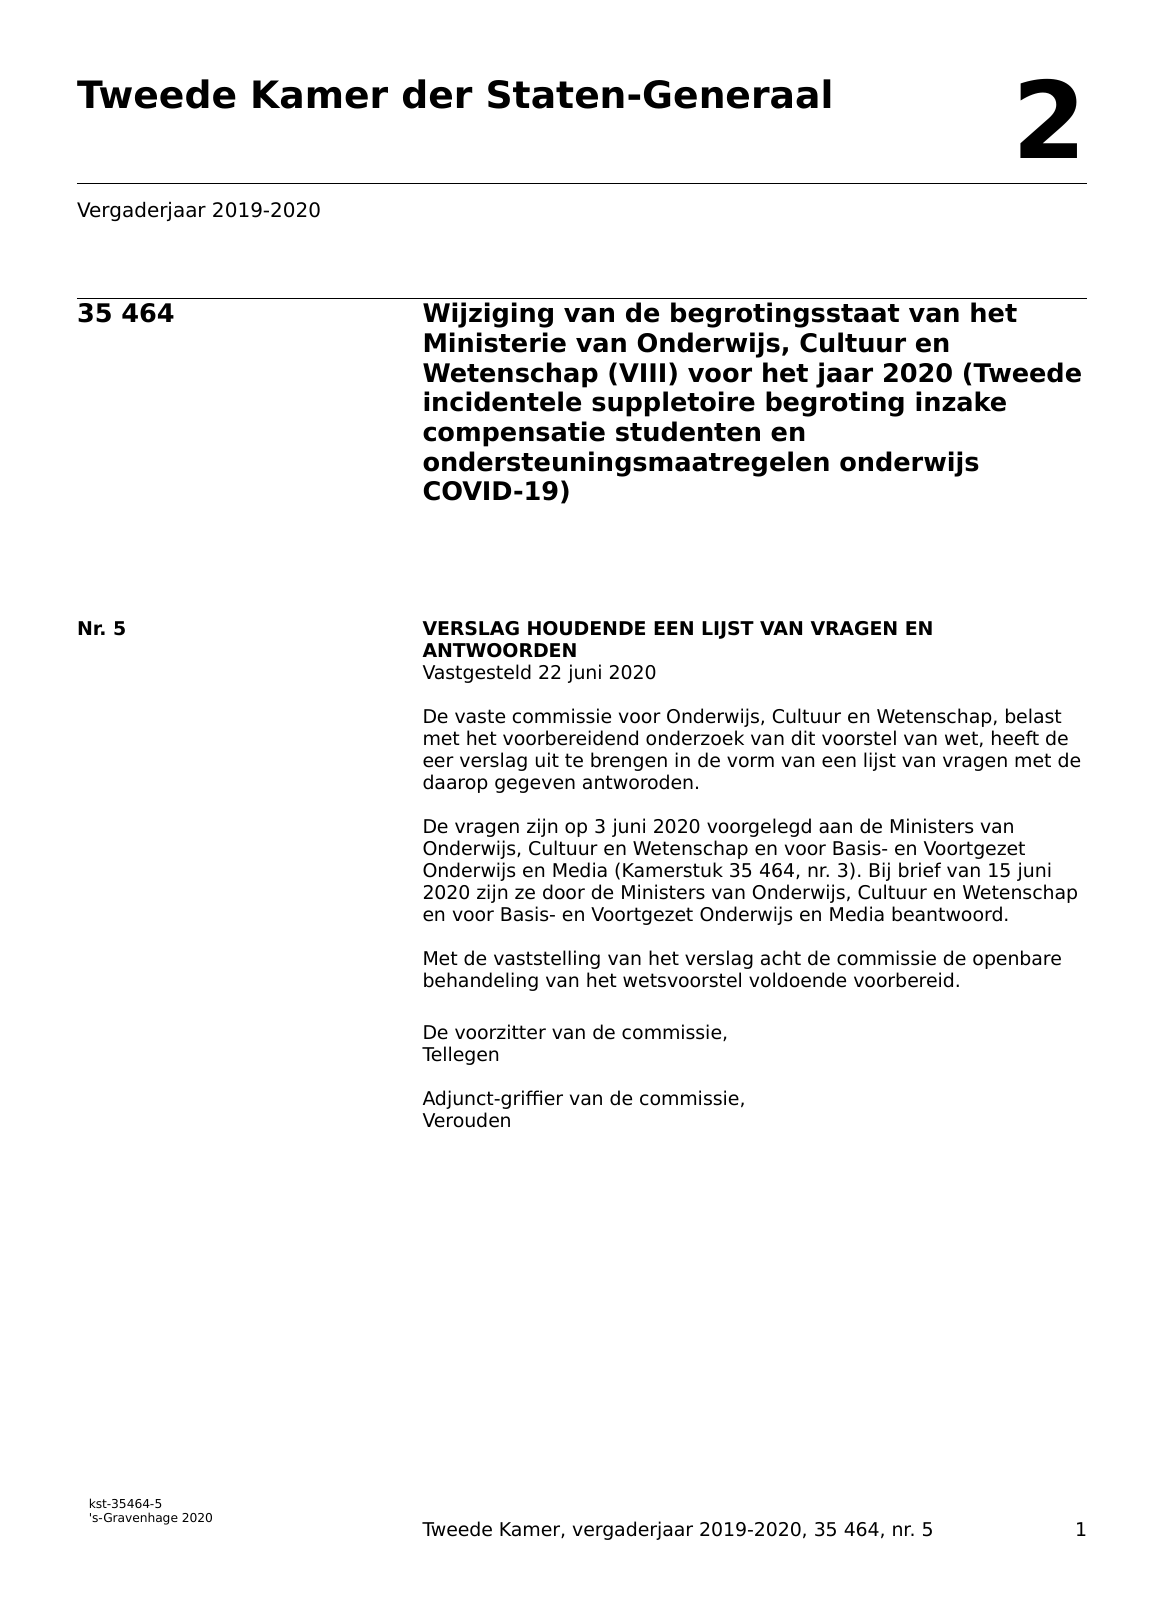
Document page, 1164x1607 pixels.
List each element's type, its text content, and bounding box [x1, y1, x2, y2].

text De vaste commissie voor Onderwijs, Cultuur en Wetenschap, belast met het voorbereidend onderzoek van dit voorstel van wet, heeft de eer verslag uit te brengen in de vorm van een lijst van vragen met de daarop gegeven antworoden. [422, 706, 1087, 794]
subtitle Nr. 5 VERSLAG HOUDENDE EEN LIJST VAN VRAGEN EN ANTWOORDEN [77, 618, 1087, 662]
text Met de vaststelling van het verslag acht de commissie de openbare behandeling van het wetsvoorstel voldoende voorbereid. [422, 948, 1087, 992]
table_header Tweede Kamer der Staten-Generaal [77, 59, 886, 183]
subtitle 35 464 Wijziging van de begrotingsstaat van het Ministerie van Onderwijs, Cultuur en Wetenschap (VIII) voor het jaar 2020 (Tweede incidentele suppletoire begroting inzake compensatie studenten en ondersteuningsmaatregelen onderwijs COVID-19) [77, 299, 1087, 507]
text 's-Gravenhage 2020 [88, 1511, 323, 1525]
table_cell Vergaderjaar 2019-2020 [77, 184, 1087, 298]
text kst-35464-5 [88, 1497, 323, 1511]
text Vastgesteld 22 juni 2020 [422, 662, 1087, 684]
text De vragen zijn op 3 juni 2020 voorgelegd aan de Ministers van Onderwijs, Cultuur en Wetenschap en voor Basis- en Voortgezet Onderwijs en Media (Kamerstuk 35 464, nr. 3). Bij brief van 15 juni 2020 zijn ze door de Ministers van Onderwijs, Cultuur en Wetenschap en voor Basis- en Voortgezet Onderwijs en Media beantwoord. [422, 816, 1087, 926]
text Adjunct-griffier van de commissie, Verouden [422, 1088, 1087, 1132]
text De voorzitter van de commissie, Tellegen [422, 1022, 1087, 1066]
table_header 2 [886, 59, 1087, 183]
